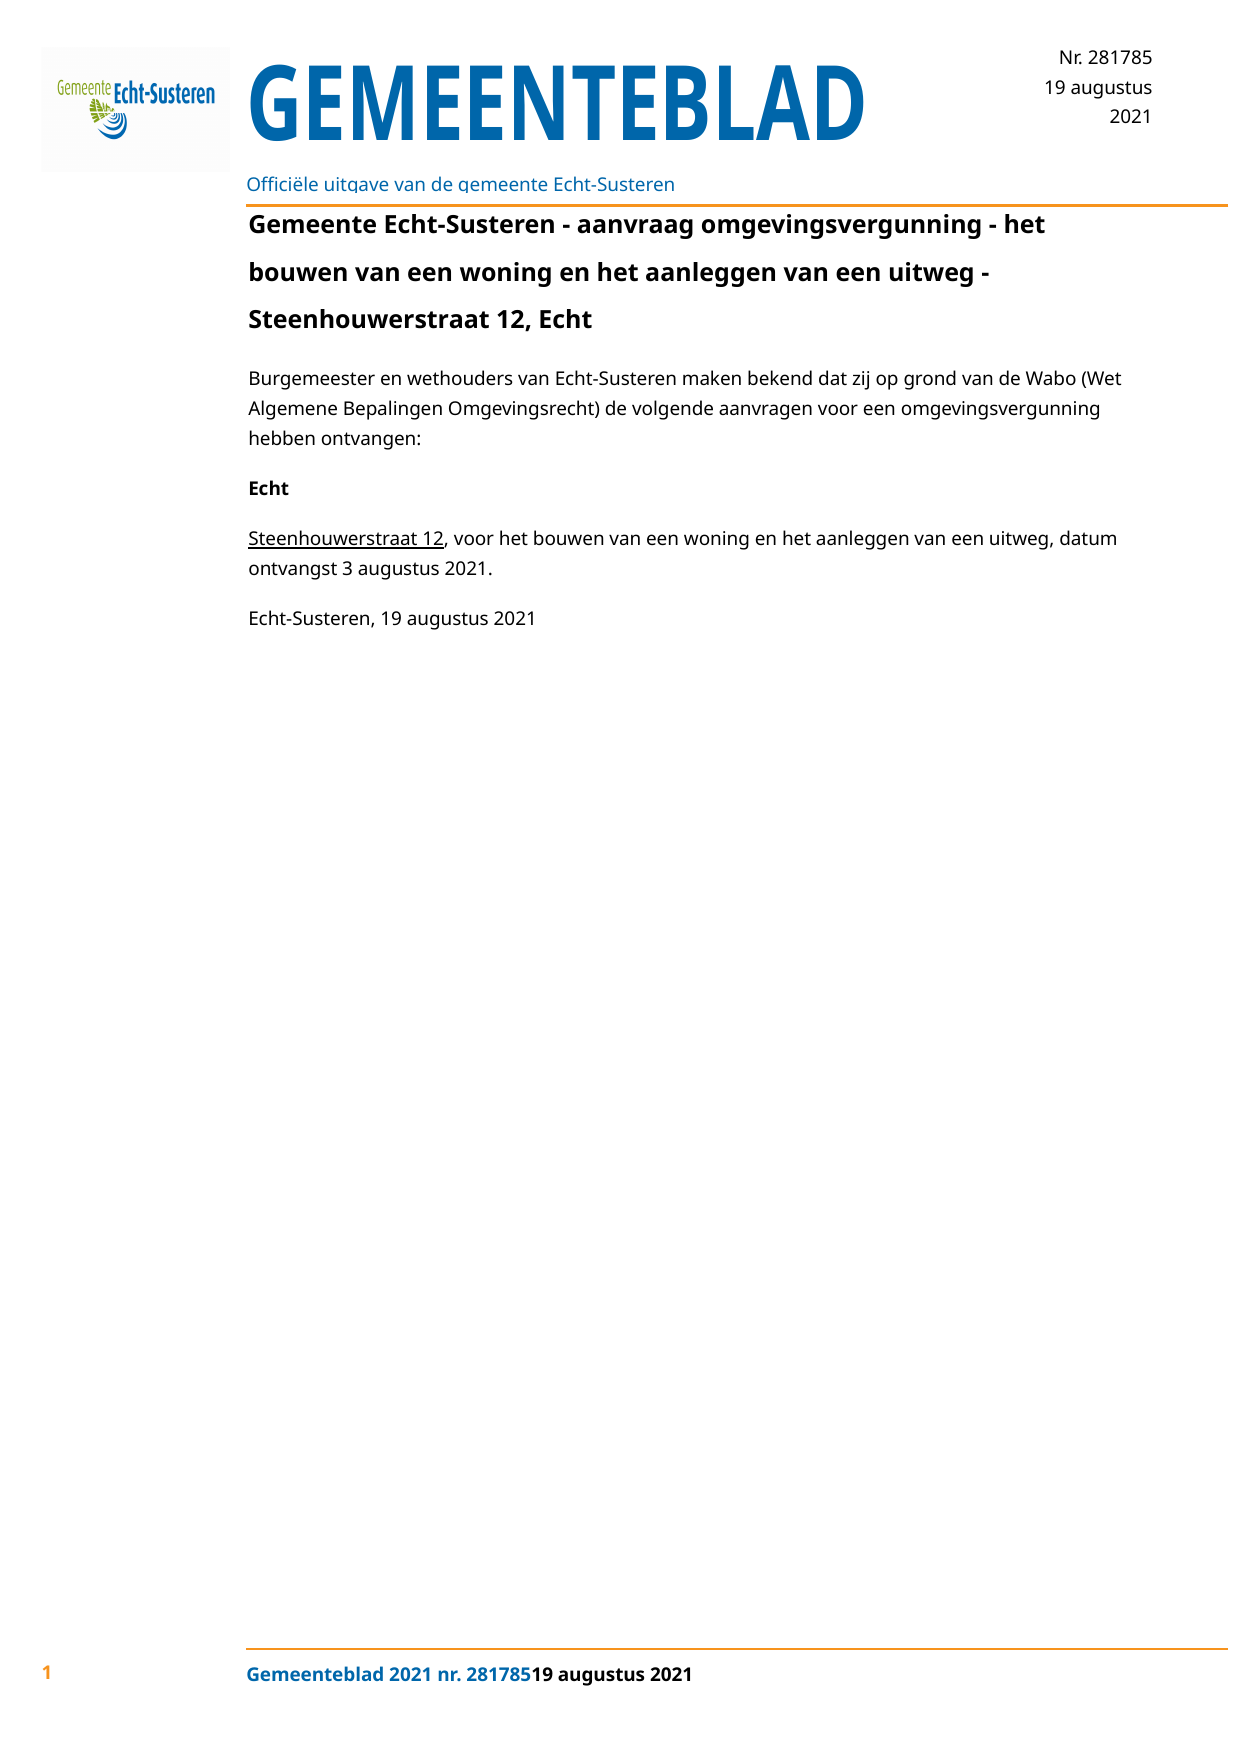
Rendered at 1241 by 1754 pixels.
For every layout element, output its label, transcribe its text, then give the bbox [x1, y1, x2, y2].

text Steenhouwerstraat 12, voor het bouwen van een woning en het aanleggen van een uitweg, datum ontvangst 3 augustus 2021. [248, 526, 1152, 581]
text Gemeente Echt-Susteren - aanvraag omgevingsvergunning - het bouwen van een woning en het aanleggen van een uitweg - Steenhouwerstraat 12, Echt [248, 207, 1152, 336]
text Burgemeester en wethouders van Echt-Susteren maken bekend dat zij op grond van de Wabo (Wet Algemene Bepalingen Omgevingsrecht) de volgende aanvragen voor een omgevingsvergunning hebben ontvangen: [248, 366, 1152, 450]
text Echt [248, 475, 1152, 501]
text Echt-Susteren, 19 augustus 2021 [248, 606, 1152, 631]
picture [41, 47, 231, 172]
